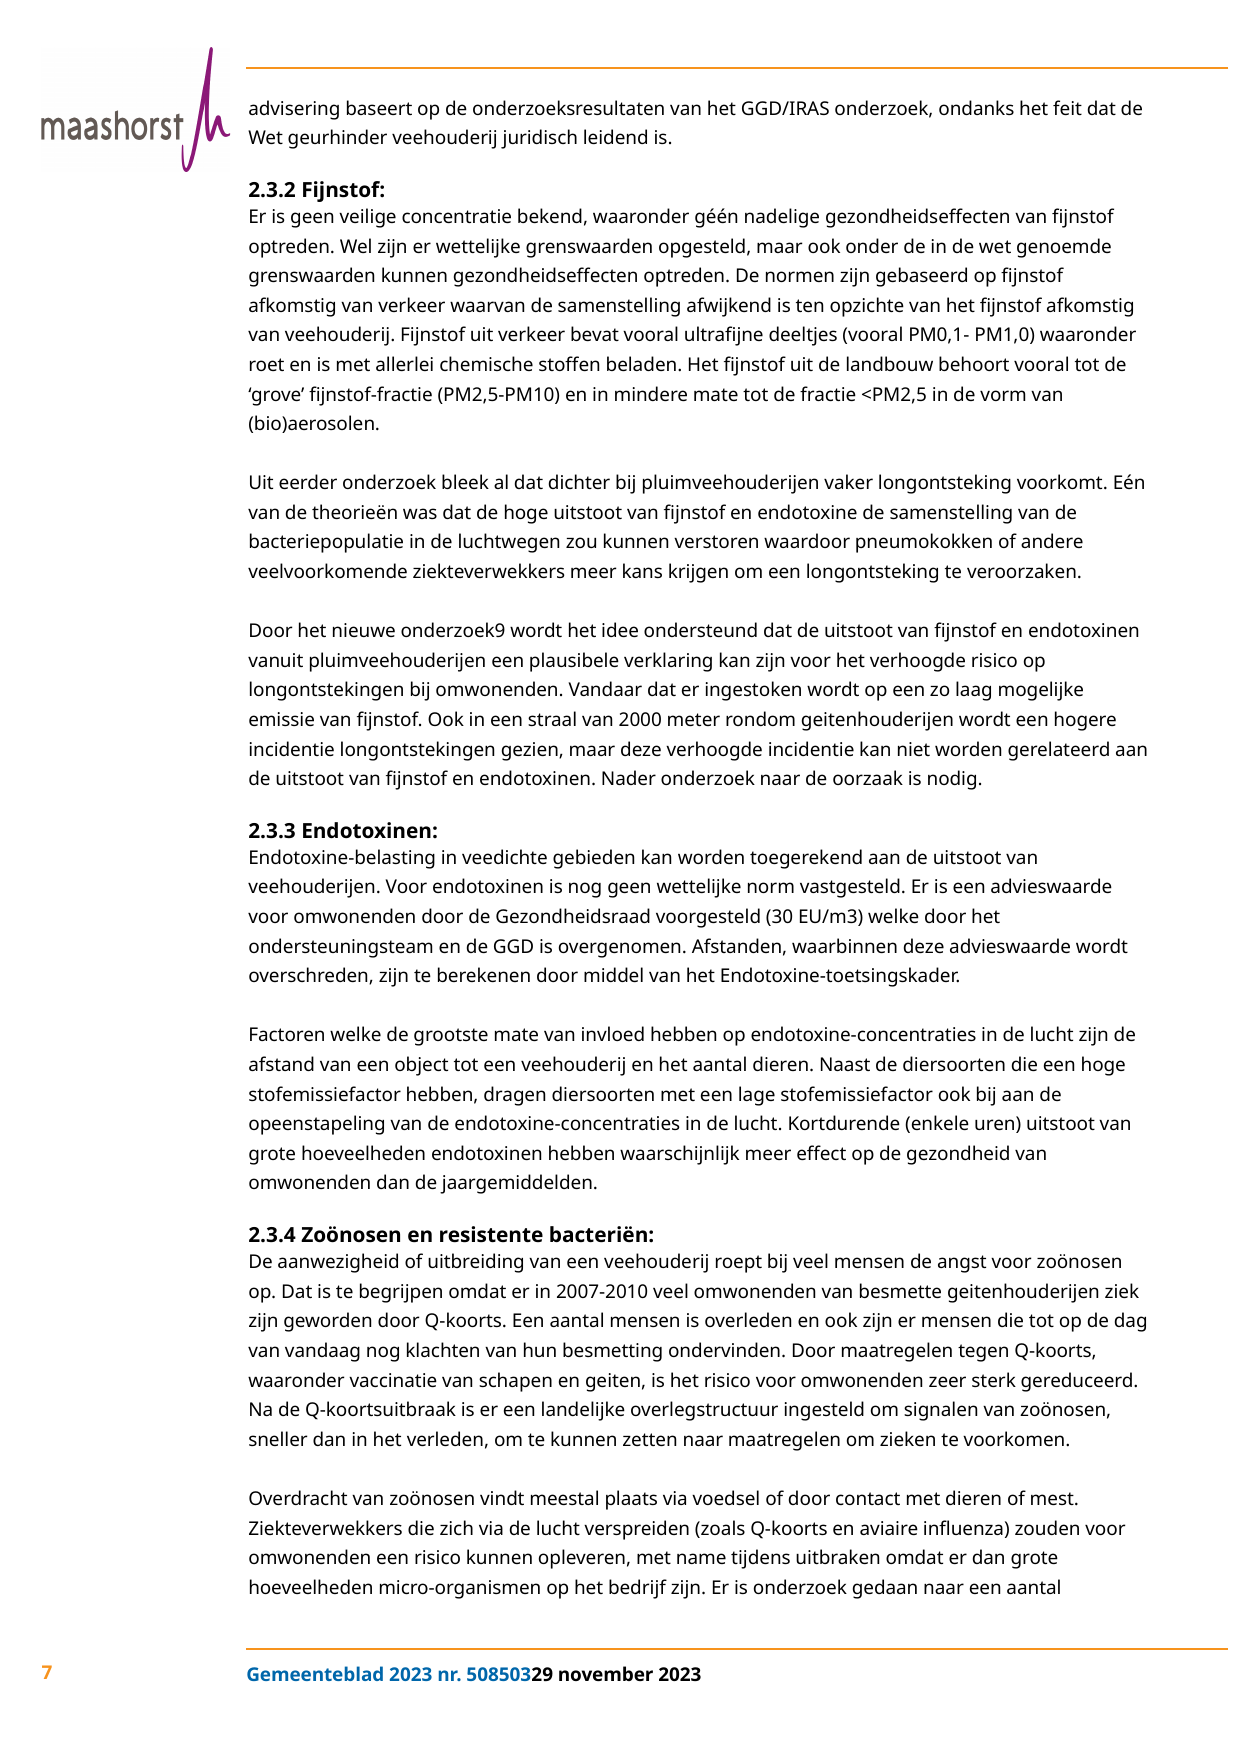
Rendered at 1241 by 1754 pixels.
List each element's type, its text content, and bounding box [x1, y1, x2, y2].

text Overdracht van zoönosen vindt meestal plaats via voedsel of door contact met dieren of mest. Ziekteverwekkers die zich via de lucht verspreiden (zoals Q-koorts en aviaire influenza) zouden voor omwonenden een risico kunnen opleveren, met name tijdens uitbraken omdat er dan grote hoeveelheden micro-organismen op het bedrijf zijn. Er is onderzoek gedaan naar een aantal [248, 1485, 1152, 1599]
text Factoren welke de grootste mate van invloed hebben op endotoxine-concentraties in de lucht zijn de afstand van een object tot een veehouderij en het aantal dieren. Naast de diersoorten die een hoge stofemissiefactor hebben, dragen diersoorten met een lage stofemissiefactor ook bij aan de opeenstapeling van de endotoxine-concentraties in de lucht. Kortdurende (enkele uren) uitstoot van grote hoeveelheden endotoxinen hebben waarschijnlijk meer effect op de gezondheid van omwonenden dan de jaargemiddelden. [248, 1022, 1152, 1195]
text advisering baseert op de onderzoeksresultaten van het GGD/IRAS onderzoek, ondanks het feit dat de Wet geurhinder veehouderij juridisch leidend is. [248, 95, 1152, 150]
picture [41, 47, 231, 172]
text Endotoxine-belasting in veedichte gebieden kan worden toegerekend aan de uitstoot van veehouderijen. Voor endotoxinen is nog geen wettelijke norm vastgesteld. Er is een advieswaarde voor omwonenden door de Gezondheidsraad voorgesteld (30 EU/m3) welke door het ondersteuningsteam en de GGD is overgenomen. Afstanden, waarbinnen deze advieswaarde wordt overschreden, zijn te berekenen door middel van het Endotoxine-toetsingskader. [248, 844, 1152, 988]
text Er is geen veilige concentratie bekend, waaronder géén nadelige gezondheidseffecten van fijnstof optreden. Wel zijn er wettelijke grenswaarden opgesteld, maar ook onder de in de wet genoemde grenswaarden kunnen gezondheidseffecten optreden. De normen zijn gebaseerd op fijnstof afkomstig van verkeer waarvan de samenstelling afwijkend is ten opzichte van het fijnstof afkomstig van veehouderij. Fijnstof uit verkeer bevat vooral ultrafijne deeltjes (vooral PM0,1- PM1,0) waaronder roet en is met allerlei chemische stoffen beladen. Het fijnstof uit de landbouw behoort vooral tot de ‘grove’ fijnstof-fractie (PM2,5-PM10) en in mindere mate tot de fractie <PM2,5 in de vorm van (bio)aerosolen. [248, 203, 1152, 436]
text 2.3.4 Zoönosen en resistente bacteriën: [248, 1220, 1152, 1248]
text 2.3.2 Fijnstof: [248, 175, 1152, 203]
text Door het nieuwe onderzoek9 wordt het idee ondersteund dat de uitstoot van fijnstof en endotoxinen vanuit pluimveehouderijen een plausibele verklaring kan zijn voor het verhoogde risico op longontstekingen bij omwonenden. Vandaar dat er ingestoken wordt op een zo laag mogelijke emissie van fijnstof. Ook in een straal van 2000 meter rondom geitenhouderijen wordt een hogere incidentie longontstekingen gezien, maar deze verhoogde incidentie kan niet worden gerelateerd aan de uitstoot van fijnstof en endotoxinen. Nader onderzoek naar de oorzaak is nodig. [248, 617, 1152, 791]
text Uit eerder onderzoek bleek al dat dichter bij pluimveehouderijen vaker longontsteking voorkomt. Eén van de theorieën was dat de hoge uitstoot van fijnstof en endotoxine de samenstelling van de bacteriepopulatie in de luchtwegen zou kunnen verstoren waardoor pneumokokken of andere veelvoorkomende ziekteverwekkers meer kans krijgen om een longontsteking te veroorzaken. [248, 469, 1152, 584]
text De aanwezigheid of uitbreiding van een veehouderij roept bij veel mensen de angst voor zoönosen op. Dat is te begrijpen omdat er in 2007-2010 veel omwonenden van besmette geitenhouderijen ziek zijn geworden door Q-koorts. Een aantal mensen is overleden en ook zijn er mensen die tot op de dag van vandaag nog klachten van hun besmetting ondervinden. Door maatregelen tegen Q-koorts, waaronder vaccinatie van schapen en geiten, is het risico voor omwonenden zeer sterk gereduceerd. Na de Q-koortsuitbraak is er een landelijke overlegstructuur ingesteld om signalen van zoönosen, sneller dan in het verleden, om te kunnen zetten naar maatregelen om zieken te voorkomen. [248, 1248, 1152, 1452]
text 2.3.3 Endotoxinen: [248, 816, 1152, 844]
